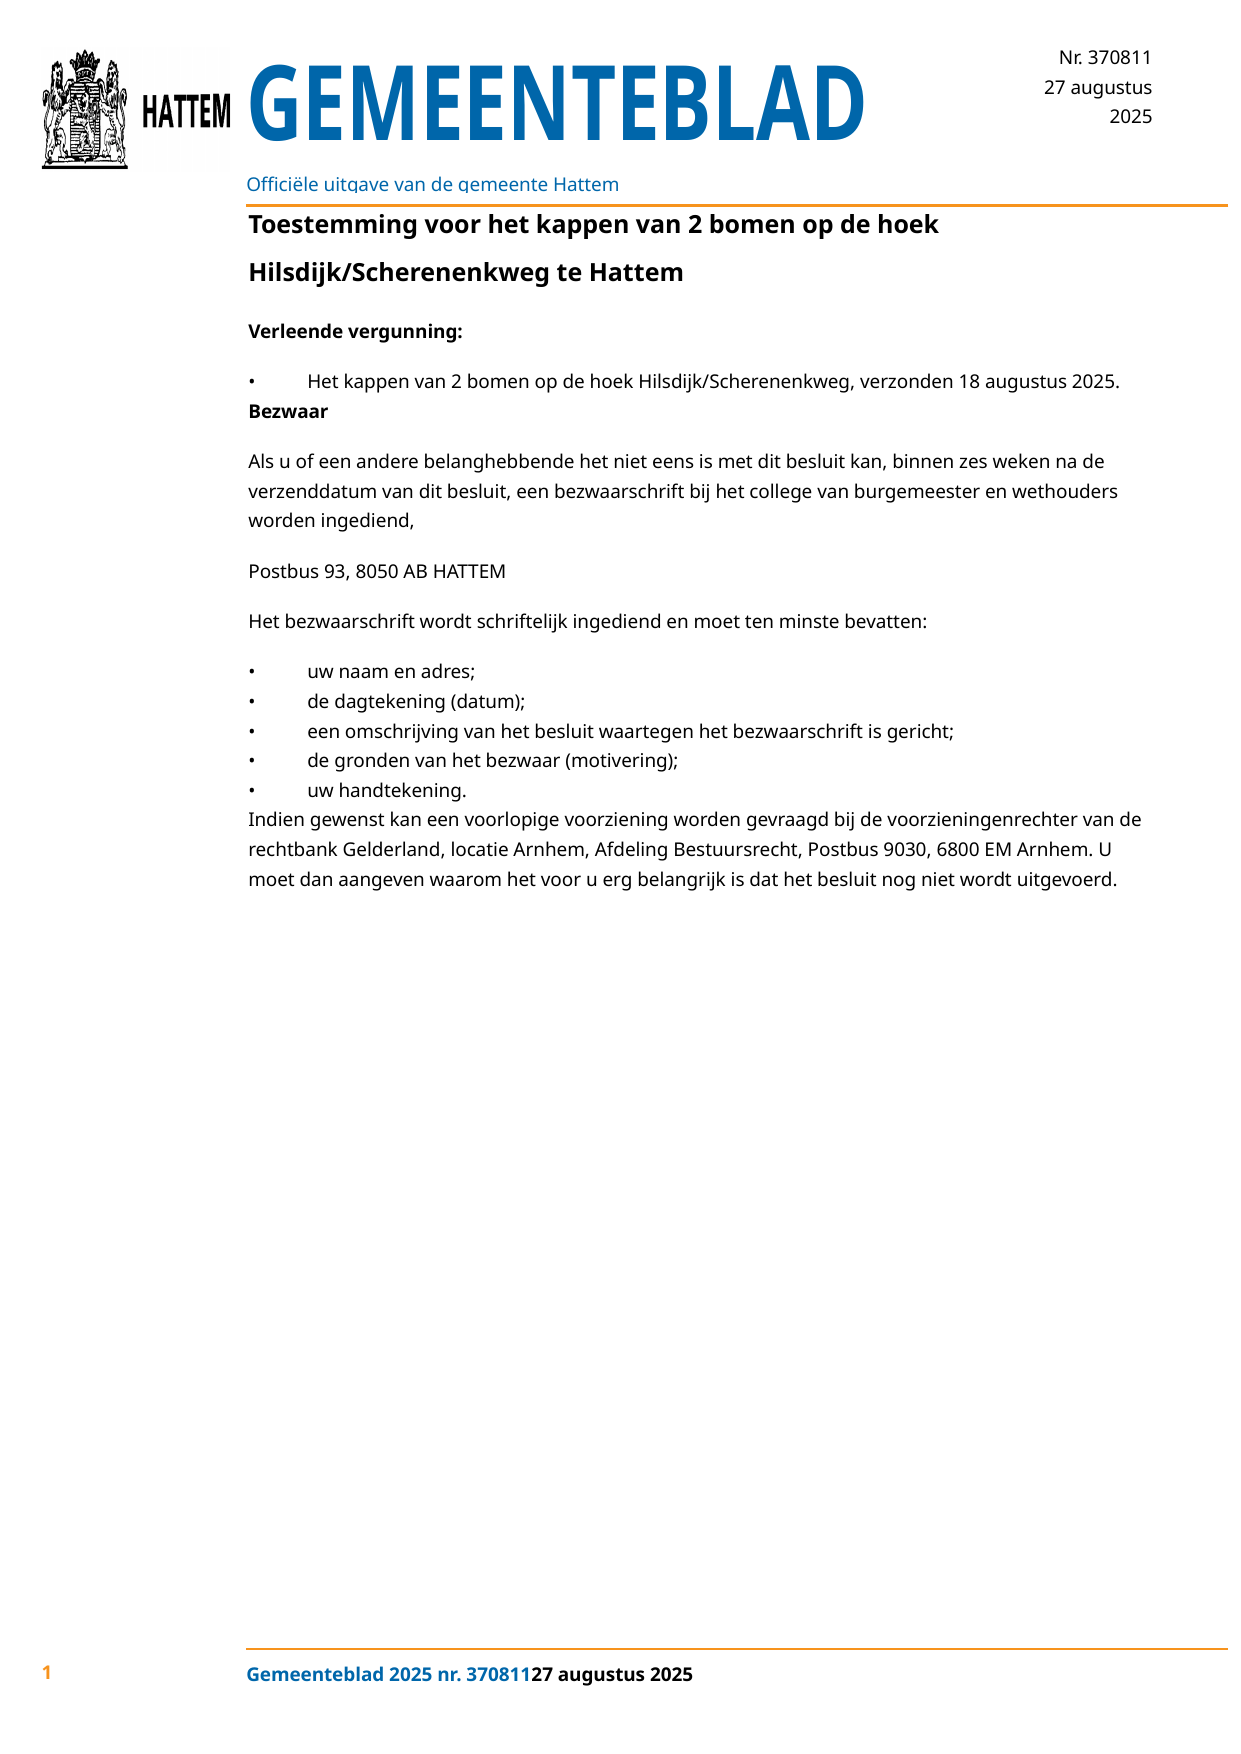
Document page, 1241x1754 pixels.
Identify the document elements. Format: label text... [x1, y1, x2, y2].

list een omschrijving van het besluit waartegen het bezwaarschrift is gericht; [248, 718, 1152, 744]
list de gronden van het bezwaar (motivering); [248, 747, 1152, 773]
list de dagtekening (datum); [248, 688, 1152, 714]
text Postbus 93, 8050 AB HATTEM [248, 558, 1152, 584]
list Het kappen van 2 bomen op de hoek Hilsdijk/Scherenenkweg, verzonden 18 augustus 2025. [248, 368, 1152, 394]
picture [41, 47, 231, 172]
text Als u of een andere belanghebbende het niet eens is met dit besluit kan, binnen zes weken na de verzenddatum van dit besluit, een bezwaarschrift bij het college van burgemeester en wethouders worden ingediend, [248, 448, 1152, 533]
list uw naam en adres; [248, 659, 1152, 684]
text Het bezwaarschrift wordt schriftelijk ingediend en moet ten minste bevatten: [248, 608, 1152, 634]
text Verleende vergunning: [248, 318, 1152, 344]
list uw handtekening. [248, 777, 1152, 803]
text Indien gewenst kan een voorlopige voorziening worden gevraagd bij de voorzieningenrechter van de rechtbank Gelderland, locatie Arnhem, Afdeling Bestuursrecht, Postbus 9030, 6800 EM Arnhem. U moet dan aangeven waarom het voor u erg belangrijk is dat het besluit nog niet wordt uitgevoerd. [248, 807, 1152, 892]
text Bezwaar [248, 398, 1152, 424]
text Toestemming voor het kappen van 2 bomen op de hoek Hilsdijk/Scherenenkweg te Hattem [248, 207, 1152, 288]
